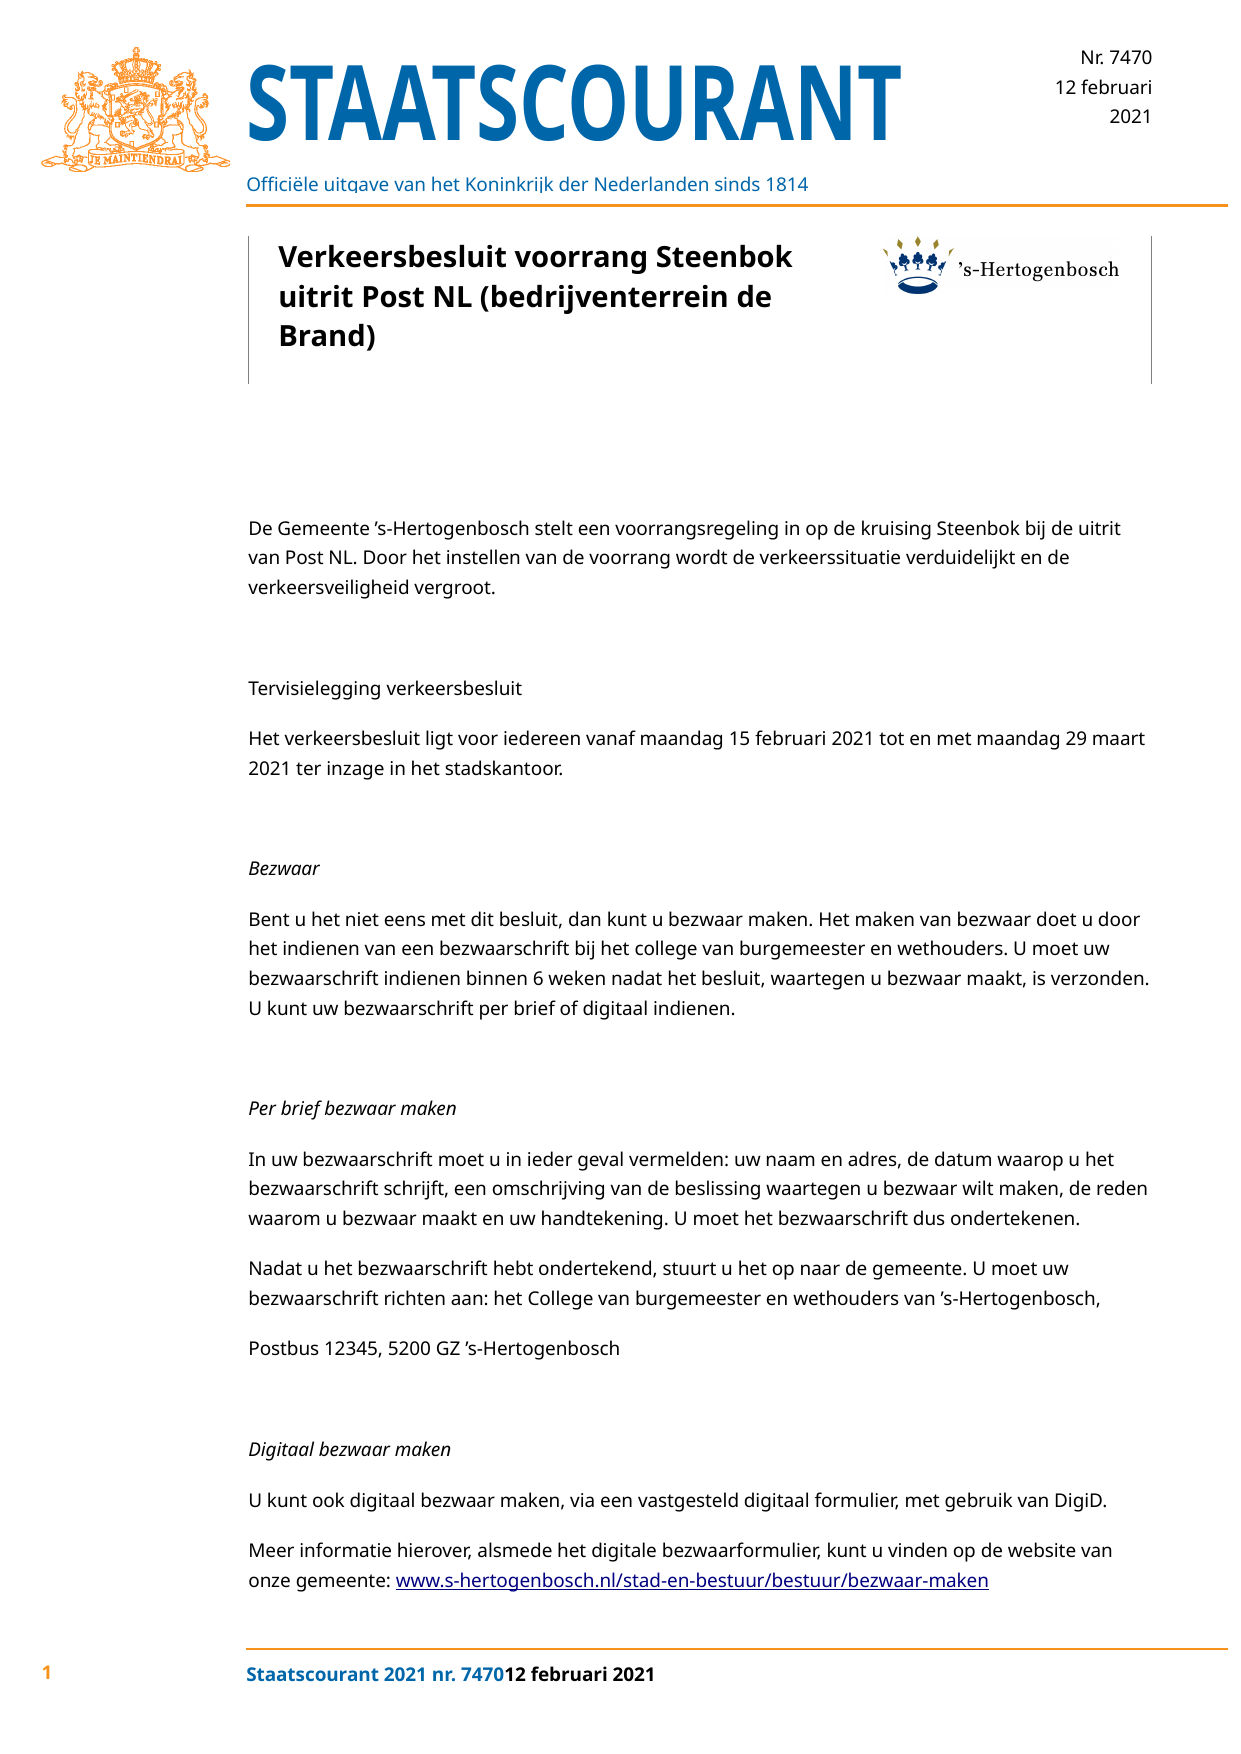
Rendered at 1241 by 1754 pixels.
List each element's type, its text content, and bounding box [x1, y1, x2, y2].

text Het verkeersbesluit ligt voor iedereen vanaf maandag 15 februari 2021 tot en met maandag 29 maart 2021 ter inzage in het stadskantoor. [248, 725, 1152, 781]
text In uw bezwaarschrift moet u in ieder geval vermelden: uw naam en adres, de datum waarop u het bezwaarschrift schrijft, een omschrijving van de beslissing waartegen u bezwaar wilt maken, de reden waarom u bezwaar maakt en uw handtekening. U moet het bezwaarschrift dus ondertekenen. [248, 1146, 1152, 1231]
text Digitaal bezwaar maken [248, 1436, 1152, 1462]
text Bent u het niet eens met dit besluit, dan kunt u bezwaar maken. Het maken van bezwaar doet u door het indienen van een bezwaarschrift bij het college van burgemeester en wethouders. U moet uw bezwaarschrift indienen binnen 6 weken nadat het besluit, waartegen u bezwaar maakt, is verzonden. U kunt uw bezwaarschrift per brief of digitaal indienen. [248, 906, 1152, 1021]
text Tervisielegging verkeersbesluit [248, 675, 1152, 701]
table_header [850, 236, 882, 293]
text Per brief bezwaar maken [248, 1096, 1152, 1121]
text Bezwaar [248, 856, 1152, 881]
text Nadat u het bezwaarschrift hebt ondertekend, stuurt u het op naar de gemeente. U moet uw bezwaarschrift richten aan: het College van burgemeester en wethouders van ’s-Hertogenbosch, [248, 1256, 1152, 1311]
text Postbus 12345, 5200 GZ ’s-Hertogenbosch [248, 1336, 1152, 1361]
table_header Verkeersbesluit voorrang Steenbok uitrit Post NL (bedrijventerrein de Brand) [249, 236, 850, 384]
picture [882, 236, 1119, 294]
text De Gemeente ’s-Hertogenbosch stelt een voorrangsregeling in op de kruising Steenbok bij de uitrit van Post NL. Door het instellen van de voorrang wordt de verkeerssituatie verduidelijkt en de verkeersveiligheid vergroot. [248, 515, 1152, 600]
table_header [1119, 236, 1151, 293]
text U kunt ook digitaal bezwaar maken, via een vastgesteld digitaal formulier, met gebruik van DigiD. [248, 1487, 1152, 1513]
table_header [850, 294, 1151, 384]
text Meer informatie hierover, alsmede het digitale bezwaarformulier, kunt u vinden op de website van onze gemeente: www.s-hertogenbosch.nl/stad-en-bestuur/bestuur/bezwaar-maken [248, 1537, 1152, 1593]
picture [41, 47, 231, 172]
